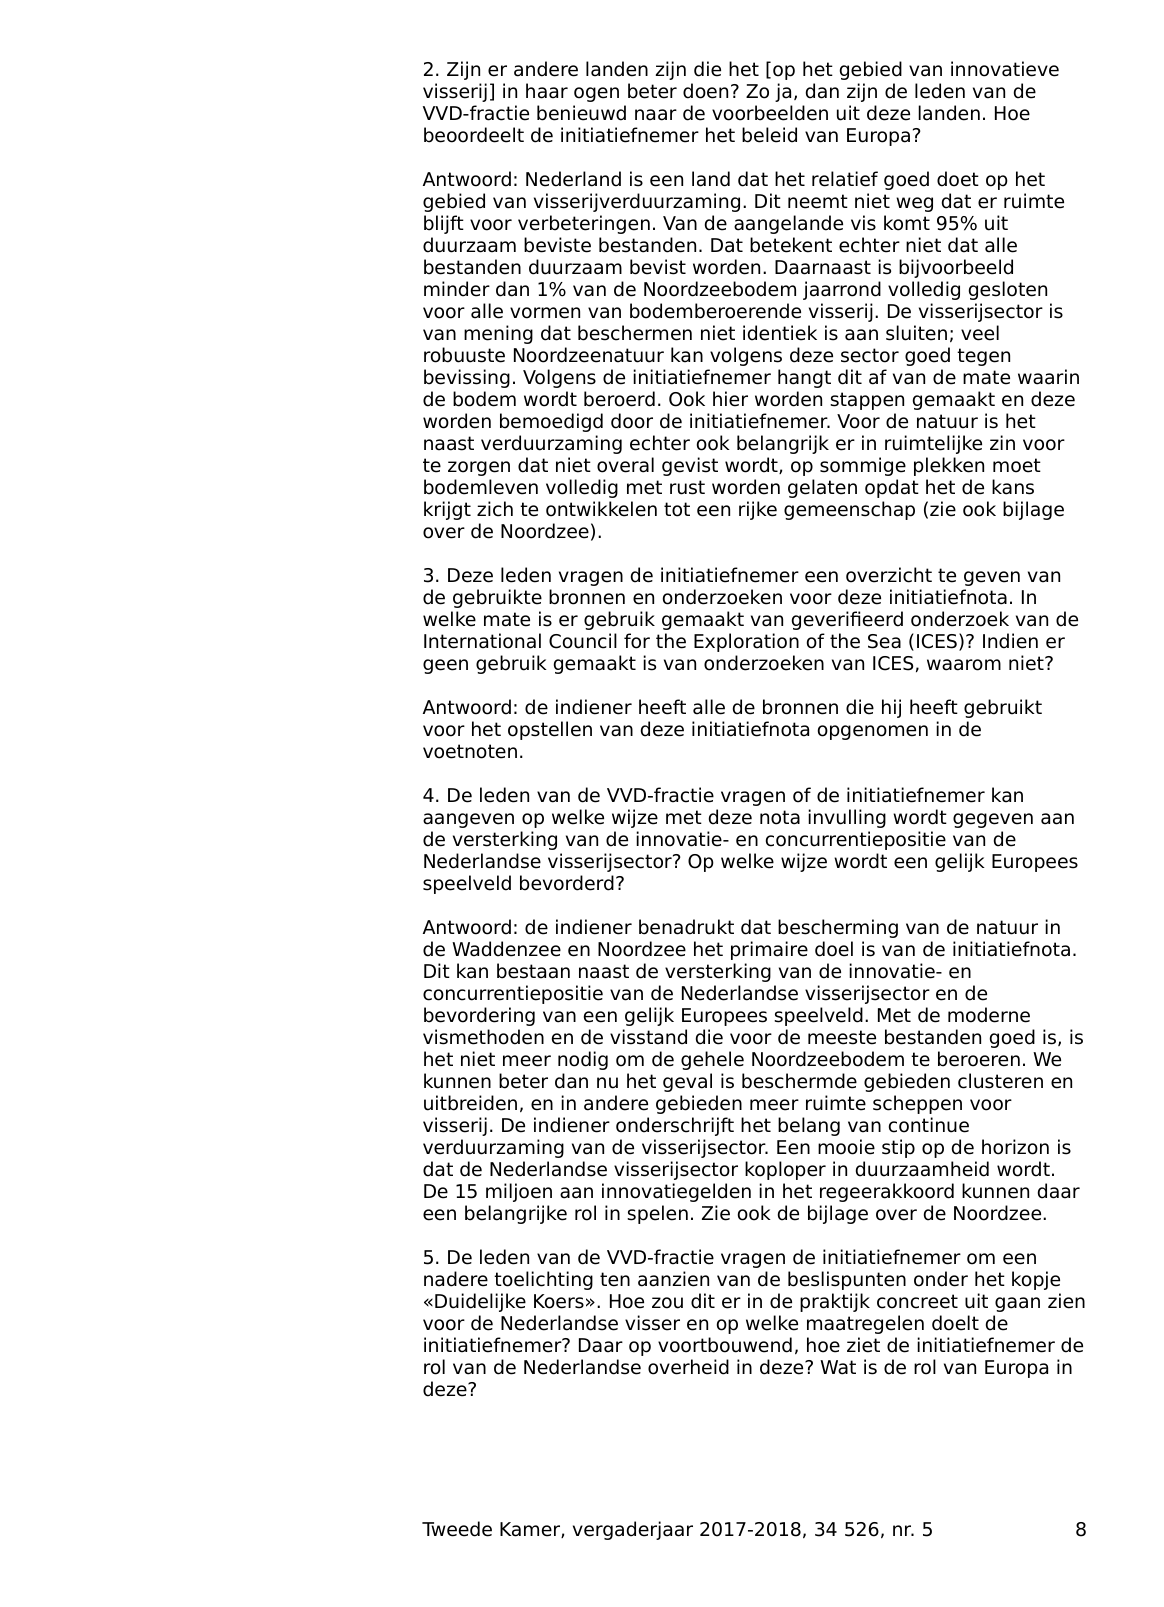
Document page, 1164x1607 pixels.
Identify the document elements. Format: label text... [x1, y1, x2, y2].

text Antwoord: Nederland is een land dat het relatief goed doet op het gebied van visserijverduurzaming. Dit neemt niet weg dat er ruimte blijft voor verbeteringen. Van de aangelande vis komt 95% uit duurzaam beviste bestanden. Dat betekent echter niet dat alle bestanden duurzaam bevist worden. Daarnaast is bijvoorbeeld minder dan 1% van de Noordzeebodem jaarrond volledig gesloten voor alle vormen van bodemberoerende visserij. De visserijsector is van mening dat beschermen niet identiek is aan sluiten; veel robuuste Noordzeenatuur kan volgens deze sector goed tegen bevissing. Volgens de initiatiefnemer hangt dit af van de mate waarin de bodem wordt beroerd. Ook hier worden stappen gemaakt en deze worden bemoedigd door de initiatiefnemer. Voor de natuur is het naast verduurzaming echter ook belangrijk er in ruimtelijke zin voor te zorgen dat niet overal gevist wordt, op sommige plekken moet bodemleven volledig met rust worden gelaten opdat het de kans krijgt zich te ontwikkelen tot een rijke gemeenschap (zie ook bijlage over de Noordzee). [422, 169, 1087, 543]
text Antwoord: de indiener benadrukt dat bescherming van de natuur in de Waddenzee en Noordzee het primaire doel is van de initiatiefnota. Dit kan bestaan naast de versterking van de innovatie- en concurrentiepositie van de Nederlandse visserijsector en de bevordering van een gelijk Europees speelveld. Met de moderne vismethoden en de visstand die voor de meeste bestanden goed is, is het niet meer nodig om de gehele Noordzeebodem te beroeren. We kunnen beter dan nu het geval is beschermde gebieden clusteren en uitbreiden, en in andere gebieden meer ruimte scheppen voor visserij. De indiener onderschrijft het belang van continue verduurzaming van de visserijsector. Een mooie stip op de horizon is dat de Nederlandse visserijsector koploper in duurzaamheid wordt. De 15 miljoen aan innovatiegelden in het regeerakkoord kunnen daar een belangrijke rol in spelen. Zie ook de bijlage over de Noordzee. [422, 917, 1087, 1225]
text 5. De leden van de VVD-fractie vragen de initiatiefnemer om een nadere toelichting ten aanzien van de beslispunten onder het kopje «Duidelijke Koers». Hoe zou dit er in de praktijk concreet uit gaan zien voor de Nederlandse visser en op welke maatregelen doelt de initiatiefnemer? Daar op voortbouwend, hoe ziet de initiatiefnemer de rol van de Nederlandse overheid in deze? Wat is de rol van Europa in deze? [422, 1247, 1087, 1401]
text Antwoord: de indiener heeft alle de bronnen die hij heeft gebruikt voor het opstellen van deze initiatiefnota opgenomen in de voetnoten. [422, 697, 1087, 763]
text 4. De leden van de VVD-fractie vragen of de initiatiefnemer kan aangeven op welke wijze met deze nota invulling wordt gegeven aan de versterking van de innovatie- en concurrentiepositie van de Nederlandse visserijsector? Op welke wijze wordt een gelijk Europees speelveld bevorderd? [422, 785, 1087, 895]
text 2. Zijn er andere landen zijn die het [op het gebied van innovatieve visserij] in haar ogen beter doen? Zo ja, dan zijn de leden van de VVD-fractie benieuwd naar de voorbeelden uit deze landen. Hoe beoordeelt de initiatiefnemer het beleid van Europa? [422, 59, 1087, 147]
text 3. Deze leden vragen de initiatiefnemer een overzicht te geven van de gebruikte bronnen en onderzoeken voor deze initiatiefnota. In welke mate is er gebruik gemaakt van geverifieerd onderzoek van de International Council for the Exploration of the Sea (ICES)? Indien er geen gebruik gemaakt is van onderzoeken van ICES, waarom niet? [422, 565, 1087, 675]
